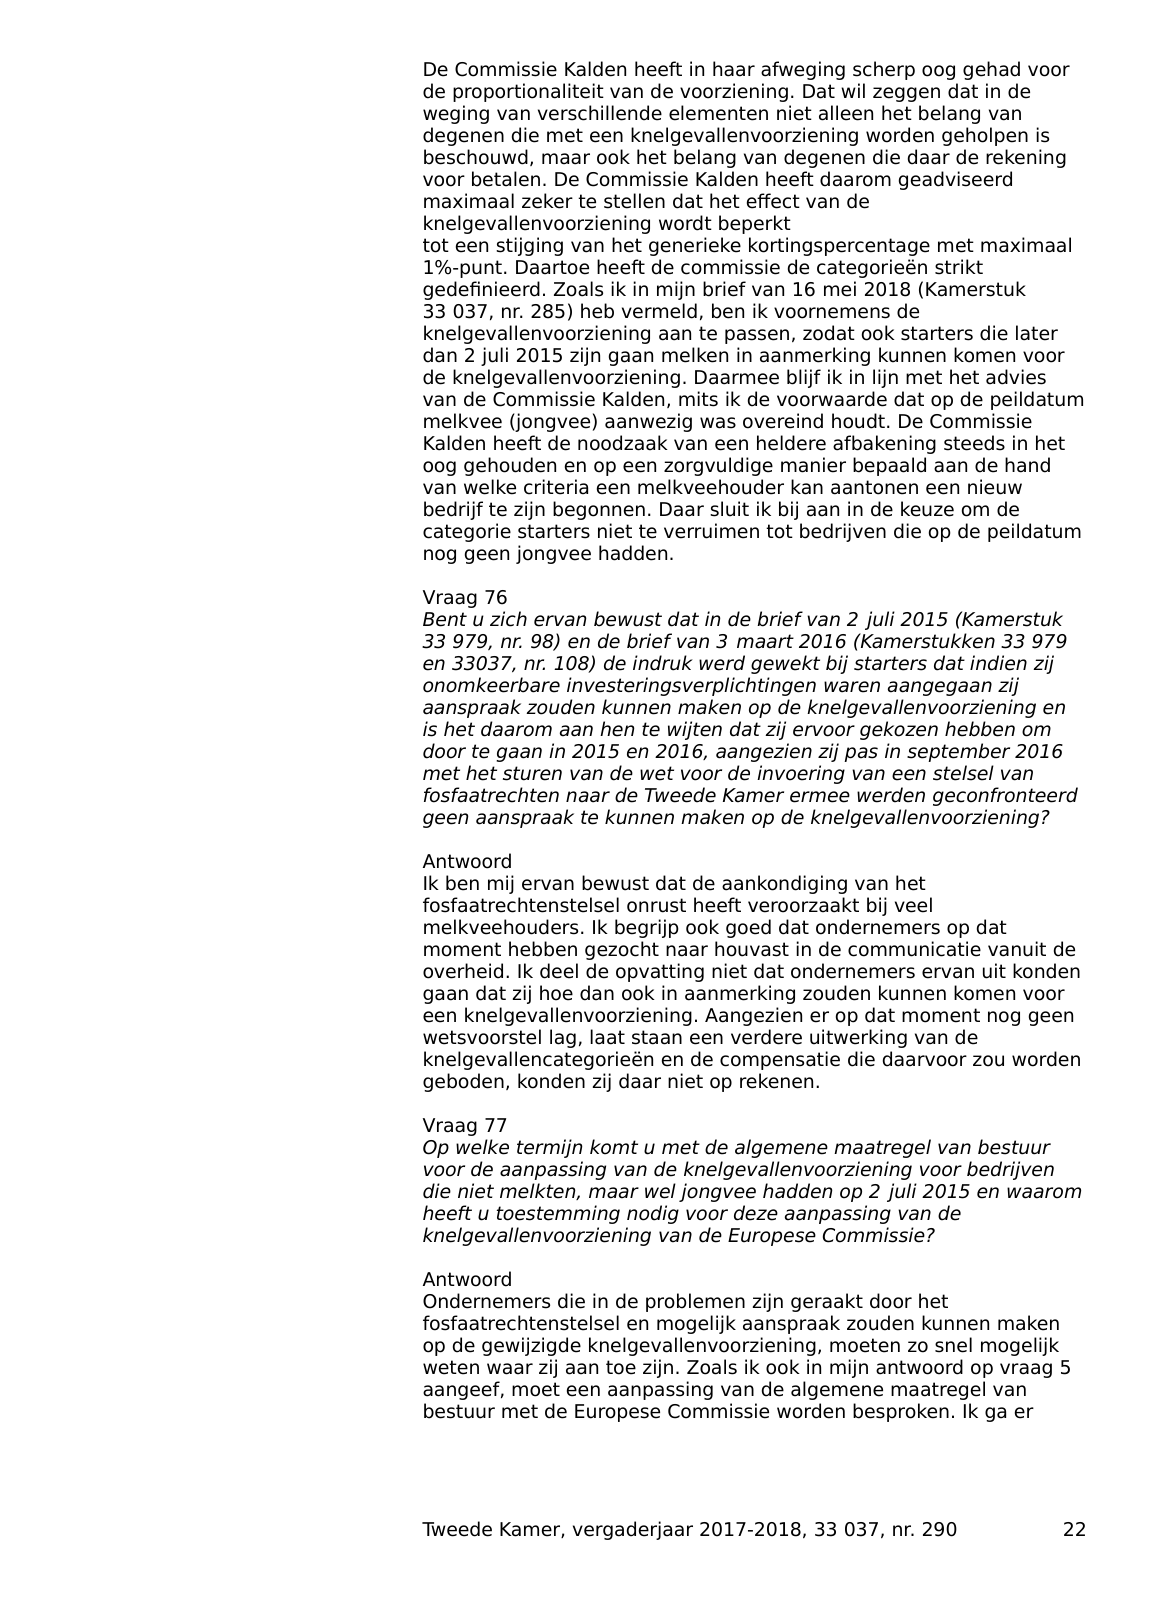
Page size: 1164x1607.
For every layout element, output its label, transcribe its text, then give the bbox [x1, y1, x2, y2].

text Vraag 77 [422, 1115, 1087, 1137]
text Antwoord [422, 1269, 1087, 1291]
text Ondernemers die in de problemen zijn geraakt door het fosfaatrechtenstelsel en mogelijk aanspraak zouden kunnen maken op de gewijzigde knelgevallenvoorziening, moeten zo snel mogelijk weten waar zij aan toe zijn. Zoals ik ook in mijn antwoord op vraag 5 aangeef, moet een aanpassing van de algemene maatregel van bestuur met de Europese Commissie worden besproken. Ik ga er [422, 1291, 1087, 1423]
text Op welke termijn komt u met de algemene maatregel van bestuur voor de aanpassing van de knelgevallenvoorziening voor bedrijven die niet melkten, maar wel jongvee hadden op 2 juli 2015 en waarom heeft u toestemming nodig voor deze aanpassing van de knelgevallenvoorziening van de Europese Commissie? [422, 1137, 1087, 1247]
text tot een stijging van het generieke kortingspercentage met maximaal 1%-punt. Daartoe heeft de commissie de categorieën strikt gedefinieerd. Zoals ik in mijn brief van 16 mei 2018 (Kamerstuk 33 037, nr. 285) heb vermeld, ben ik voornemens de knelgevallenvoorziening aan te passen, zodat ook starters die later dan 2 juli 2015 zijn gaan melken in aanmerking kunnen komen voor de knelgevallenvoorziening. Daarmee blijf ik in lijn met het advies van de Commissie Kalden, mits ik de voorwaarde dat op de peildatum melkvee (jongvee) aanwezig was overeind houdt. De Commissie Kalden heeft de noodzaak van een heldere afbakening steeds in het oog gehouden en op een zorgvuldige manier bepaald aan de hand van welke criteria een melkveehouder kan aantonen een nieuw bedrijf te zijn begonnen. Daar sluit ik bij aan in de keuze om de categorie starters niet te verruimen tot bedrijven die op de peildatum nog geen jongvee hadden. [422, 235, 1087, 564]
text Ik ben mij ervan bewust dat de aankondiging van het fosfaatrechtenstelsel onrust heeft veroorzaakt bij veel melkveehouders. Ik begrijp ook goed dat ondernemers op dat moment hebben gezocht naar houvast in de communicatie vanuit de overheid. Ik deel de opvatting niet dat ondernemers ervan uit konden gaan dat zij hoe dan ook in aanmerking zouden kunnen komen voor een knelgevallenvoorziening. Aangezien er op dat moment nog geen wetsvoorstel lag, laat staan een verdere uitwerking van de knelgevallencategorieën en de compensatie die daarvoor zou worden geboden, konden zij daar niet op rekenen. [422, 873, 1087, 1092]
text De Commissie Kalden heeft in haar afweging scherp oog gehad voor de proportionaliteit van de voorziening. Dat wil zeggen dat in de weging van verschillende elementen niet alleen het belang van degenen die met een knelgevallenvoorziening worden geholpen is beschouwd, maar ook het belang van degenen die daar de rekening voor betalen. De Commissie Kalden heeft daarom geadviseerd maximaal zeker te stellen dat het effect van de knelgevallenvoorziening wordt beperkt [422, 59, 1087, 235]
text Antwoord [422, 851, 1087, 873]
text Vraag 76 [422, 587, 1087, 609]
text Bent u zich ervan bewust dat in de brief van 2 juli 2015 (Kamerstuk 33 979, nr. 98) en de brief van 3 maart 2016 (Kamerstukken 33 979 en 33037, nr. 108) de indruk werd gewekt bij starters dat indien zij onomkeerbare investeringsverplichtingen waren aangegaan zij aanspraak zouden kunnen maken op de knelgevallenvoorziening en is het daarom aan hen te wijten dat zij ervoor gekozen hebben om door te gaan in 2015 en 2016, aangezien zij pas in september 2016 met het sturen van de wet voor de invoering van een stelsel van fosfaatrechten naar de Tweede Kamer ermee werden geconfronteerd geen aanspraak te kunnen maken op de knelgevallenvoorziening? [422, 609, 1087, 828]
